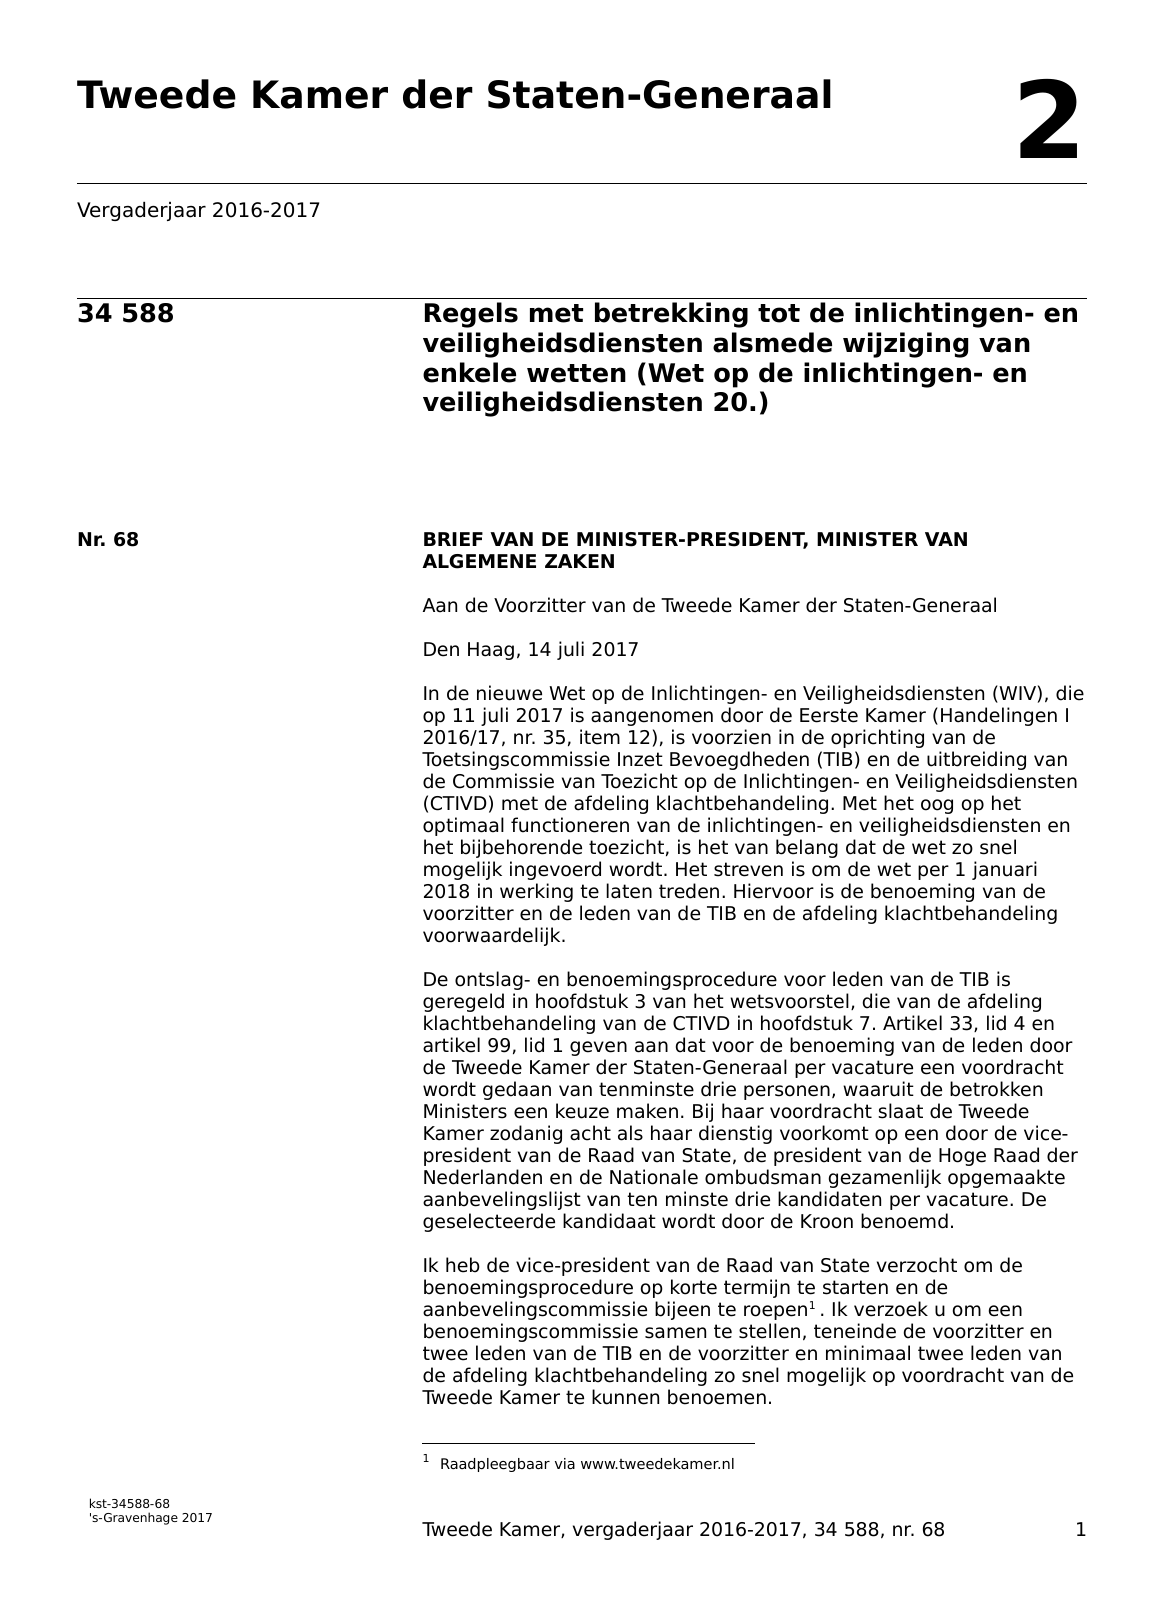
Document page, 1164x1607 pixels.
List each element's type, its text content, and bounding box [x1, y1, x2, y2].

text Raadpleegbaar via www.tweedekamer.nl [422, 1452, 1087, 1474]
table_header Tweede Kamer der Staten-Generaal [77, 59, 886, 183]
table_header 2 [886, 59, 1087, 183]
subtitle Nr. 68 BRIEF VAN DE MINISTER-PRESIDENT, MINISTER VAN ALGEMENE ZAKEN [77, 529, 1087, 573]
text Ik heb de vice-president van de Raad van State verzocht om de benoemingsprocedure op korte termijn te starten en de aanbevelingscommissie bijeen te roepen. Ik verzoek u om een benoemingscommissie samen te stellen, teneinde de voorzitter en twee leden van de TIB en de voorzitter en minimaal twee leden van de afdeling klachtbehandeling zo snel mogelijk op voordracht van de Tweede Kamer te kunnen benoemen. [422, 1255, 1087, 1409]
text De ontslag- en benoemingsprocedure voor leden van de TIB is geregeld in hoofdstuk 3 van het wetsvoorstel, die van de afdeling klachtbehandeling van de CTIVD in hoofdstuk 7. Artikel 33, lid 4 en artikel 99, lid 1 geven aan dat voor de benoeming van de leden door de Tweede Kamer der Staten-Generaal per vacature een voordracht wordt gedaan van tenminste drie personen, waaruit de betrokken Ministers een keuze maken. Bij haar voordracht slaat de Tweede Kamer zodanig acht als haar dienstig voorkomt op een door de vice-president van de Raad van State, de president van de Hoge Raad der Nederlanden en de Nationale ombudsman gezamenlijk opgemaakte aanbevelingslijst van ten minste drie kandidaten per vacature. De geselecteerde kandidaat wordt door de Kroon benoemd. [422, 969, 1087, 1233]
text Aan de Voorzitter van de Tweede Kamer der Staten-Generaal [422, 595, 1087, 617]
text 's-Gravenhage 2017 [88, 1511, 323, 1525]
table_cell Vergaderjaar 2016-2017 [77, 184, 1087, 298]
text In de nieuwe Wet op de Inlichtingen- en Veiligheidsdiensten (WIV), die op 11 juli 2017 is aangenomen door de Eerste Kamer (Handelingen I 2016/17, nr. 35, item 12), is voorzien in de oprichting van de Toetsingscommissie Inzet Bevoegdheden (TIB) en de uitbreiding van de Commissie van Toezicht op de Inlichtingen- en Veiligheidsdiensten (CTIVD) met de afdeling klachtbehandeling. Met het oog op het optimaal functioneren van de inlichtingen- en veiligheidsdiensten en het bijbehorende toezicht, is het van belang dat de wet zo snel mogelijk ingevoerd wordt. Het streven is om de wet per 1 januari 2018 in werking te laten treden. Hiervoor is de benoeming van de voorzitter en de leden van de TIB en de afdeling klachtbehandeling voorwaardelijk. [422, 683, 1087, 947]
text kst-34588-68 [88, 1497, 323, 1511]
text Den Haag, 14 juli 2017 [422, 639, 1087, 661]
subtitle 34 588 Regels met betrekking tot de inlichtingen- en veiligheidsdiensten alsmede wijziging van enkele wetten (Wet op de inlichtingen- en veiligheidsdiensten 20.) [77, 299, 1087, 418]
